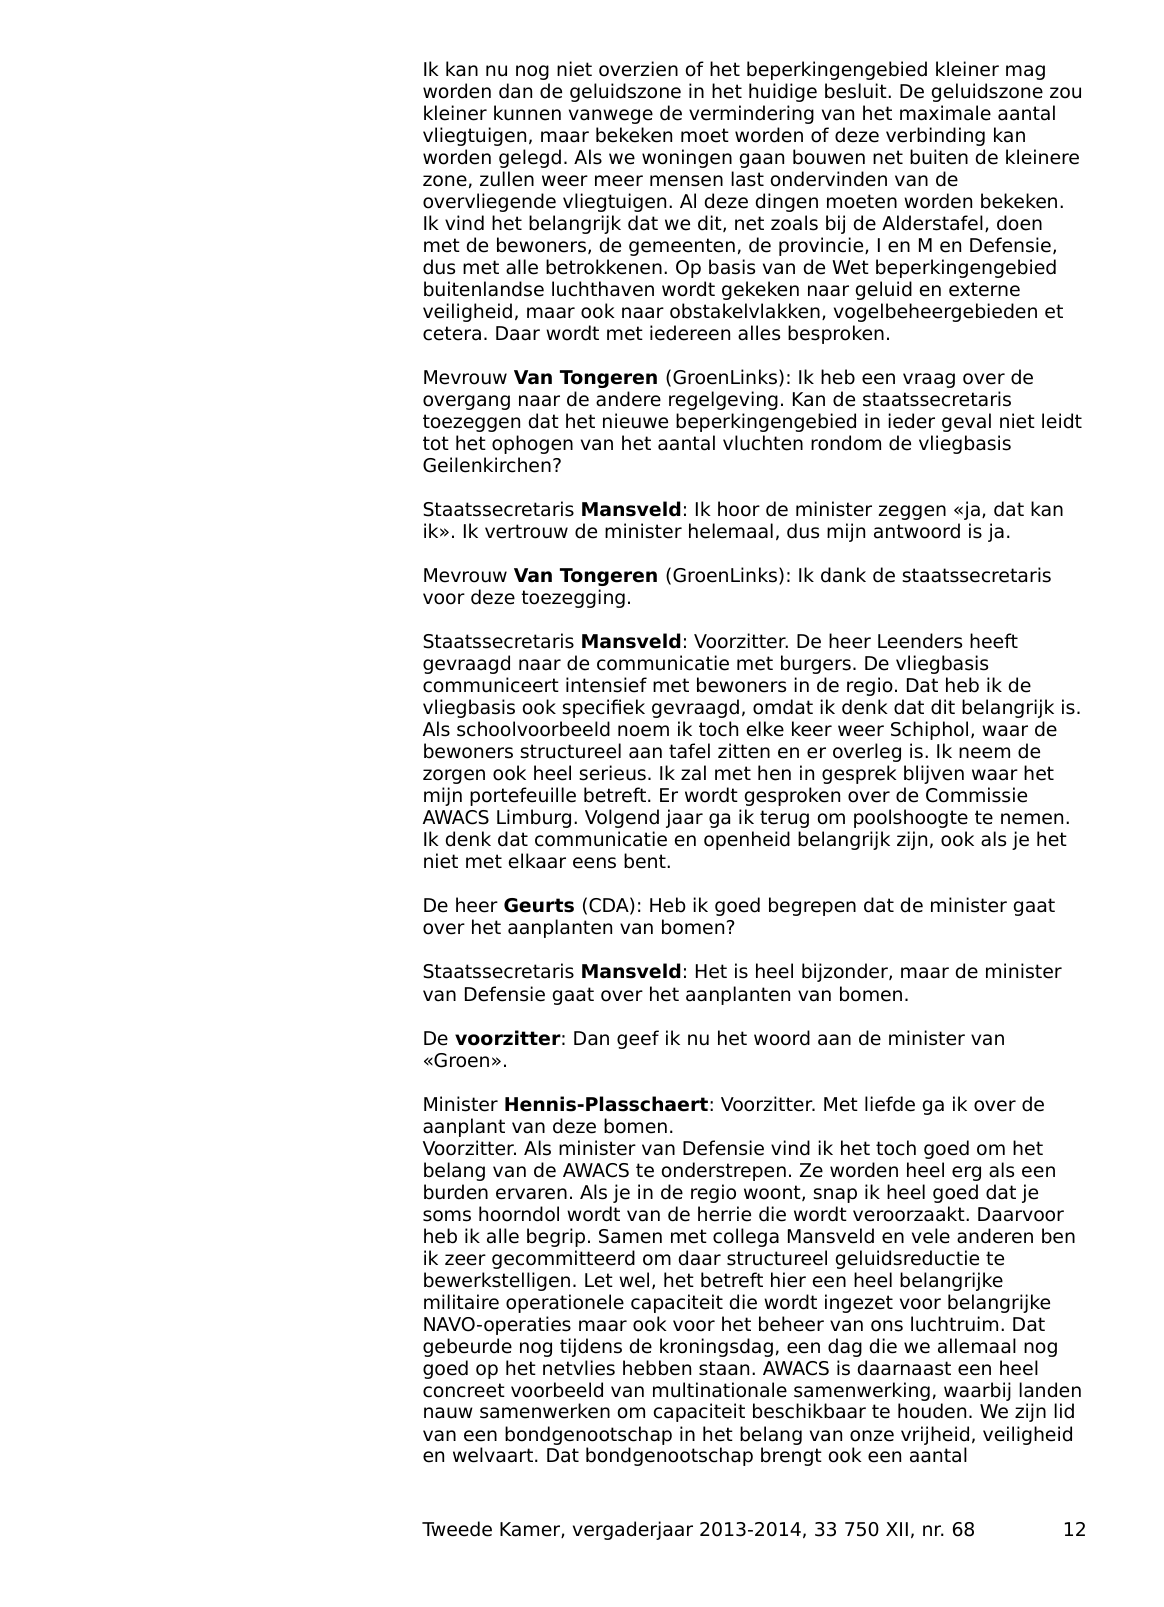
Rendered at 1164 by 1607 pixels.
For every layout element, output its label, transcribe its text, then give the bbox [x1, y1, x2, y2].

text Staatssecretaris Mansveld: Ik hoor de minister zeggen «ja, dat kan ik». Ik vertrouw de minister helemaal, dus mijn antwoord is ja. [422, 499, 1087, 543]
text Staatssecretaris Mansveld: Het is heel bijzonder, maar de minister van Defensie gaat over het aanplanten van bomen. [422, 961, 1087, 1005]
text De heer Geurts (CDA): Heb ik goed begrepen dat de minister gaat over het aanplanten van bomen? [422, 895, 1087, 939]
text Voorzitter. Als minister van Defensie vind ik het toch goed om het belang van de AWACS te onderstrepen. Ze worden heel erg als een burden ervaren. Als je in de regio woont, snap ik heel goed dat je soms hoorndol wordt van de herrie die wordt veroorzaakt. Daarvoor heb ik alle begrip. Samen met collega Mansveld en vele anderen ben ik zeer gecommitteerd om daar structureel geluidsreductie te bewerkstelligen. Let wel, het betreft hier een heel belangrijke militaire operationele capaciteit die wordt ingezet voor belangrijke NAVO-operaties maar ook voor het beheer van ons luchtruim. Dat gebeurde nog tijdens de kroningsdag, een dag die we allemaal nog goed op het netvlies hebben staan. AWACS is daarnaast een heel concreet voorbeeld van multinationale samenwerking, waarbij landen nauw samenwerken om capaciteit beschikbaar te houden. We zijn lid van een bondgenootschap in het belang van onze vrijheid, veiligheid en welvaart. Dat bondgenootschap brengt ook een aantal [422, 1138, 1087, 1467]
text De voorzitter: Dan geef ik nu het woord aan de minister van «Groen». [422, 1028, 1087, 1072]
text Ik kan nu nog niet overzien of het beperkingengebied kleiner mag worden dan de geluidszone in het huidige besluit. De geluidszone zou kleiner kunnen vanwege de vermindering van het maximale aantal vliegtuigen, maar bekeken moet worden of deze verbinding kan worden gelegd. Als we woningen gaan bouwen net buiten de kleinere zone, zullen weer meer mensen last ondervinden van de overvliegende vliegtuigen. Al deze dingen moeten worden bekeken. Ik vind het belangrijk dat we dit, net zoals bij de Alderstafel, doen met de bewoners, de gemeenten, de provincie, I en M en Defensie, dus met alle betrokkenen. Op basis van de Wet beperkingengebied buitenlandse luchthaven wordt gekeken naar geluid en externe veiligheid, maar ook naar obstakelvlakken, vogelbeheergebieden et cetera. Daar wordt met iedereen alles besproken. [422, 59, 1087, 345]
text Minister Hennis-Plasschaert: Voorzitter. Met liefde ga ik over de aanplant van deze bomen. [422, 1094, 1087, 1138]
text Staatssecretaris Mansveld: Voorzitter. De heer Leenders heeft gevraagd naar de communicatie met burgers. De vliegbasis communiceert intensief met bewoners in de regio. Dat heb ik de vliegbasis ook specifiek gevraagd, omdat ik denk dat dit belangrijk is. Als schoolvoorbeeld noem ik toch elke keer weer Schiphol, waar de bewoners structureel aan tafel zitten en er overleg is. Ik neem de zorgen ook heel serieus. Ik zal met hen in gesprek blijven waar het mijn portefeuille betreft. Er wordt gesproken over de Commissie AWACS Limburg. Volgend jaar ga ik terug om poolshoogte te nemen. Ik denk dat communicatie en openheid belangrijk zijn, ook als je het niet met elkaar eens bent. [422, 631, 1087, 873]
text Mevrouw Van Tongeren (GroenLinks): Ik dank de staatssecretaris voor deze toezegging. [422, 565, 1087, 609]
text Mevrouw Van Tongeren (GroenLinks): Ik heb een vraag over de overgang naar de andere regelgeving. Kan de staatssecretaris toezeggen dat het nieuwe beperkingengebied in ieder geval niet leidt tot het ophogen van het aantal vluchten rondom de vliegbasis Geilenkirchen? [422, 367, 1087, 477]
